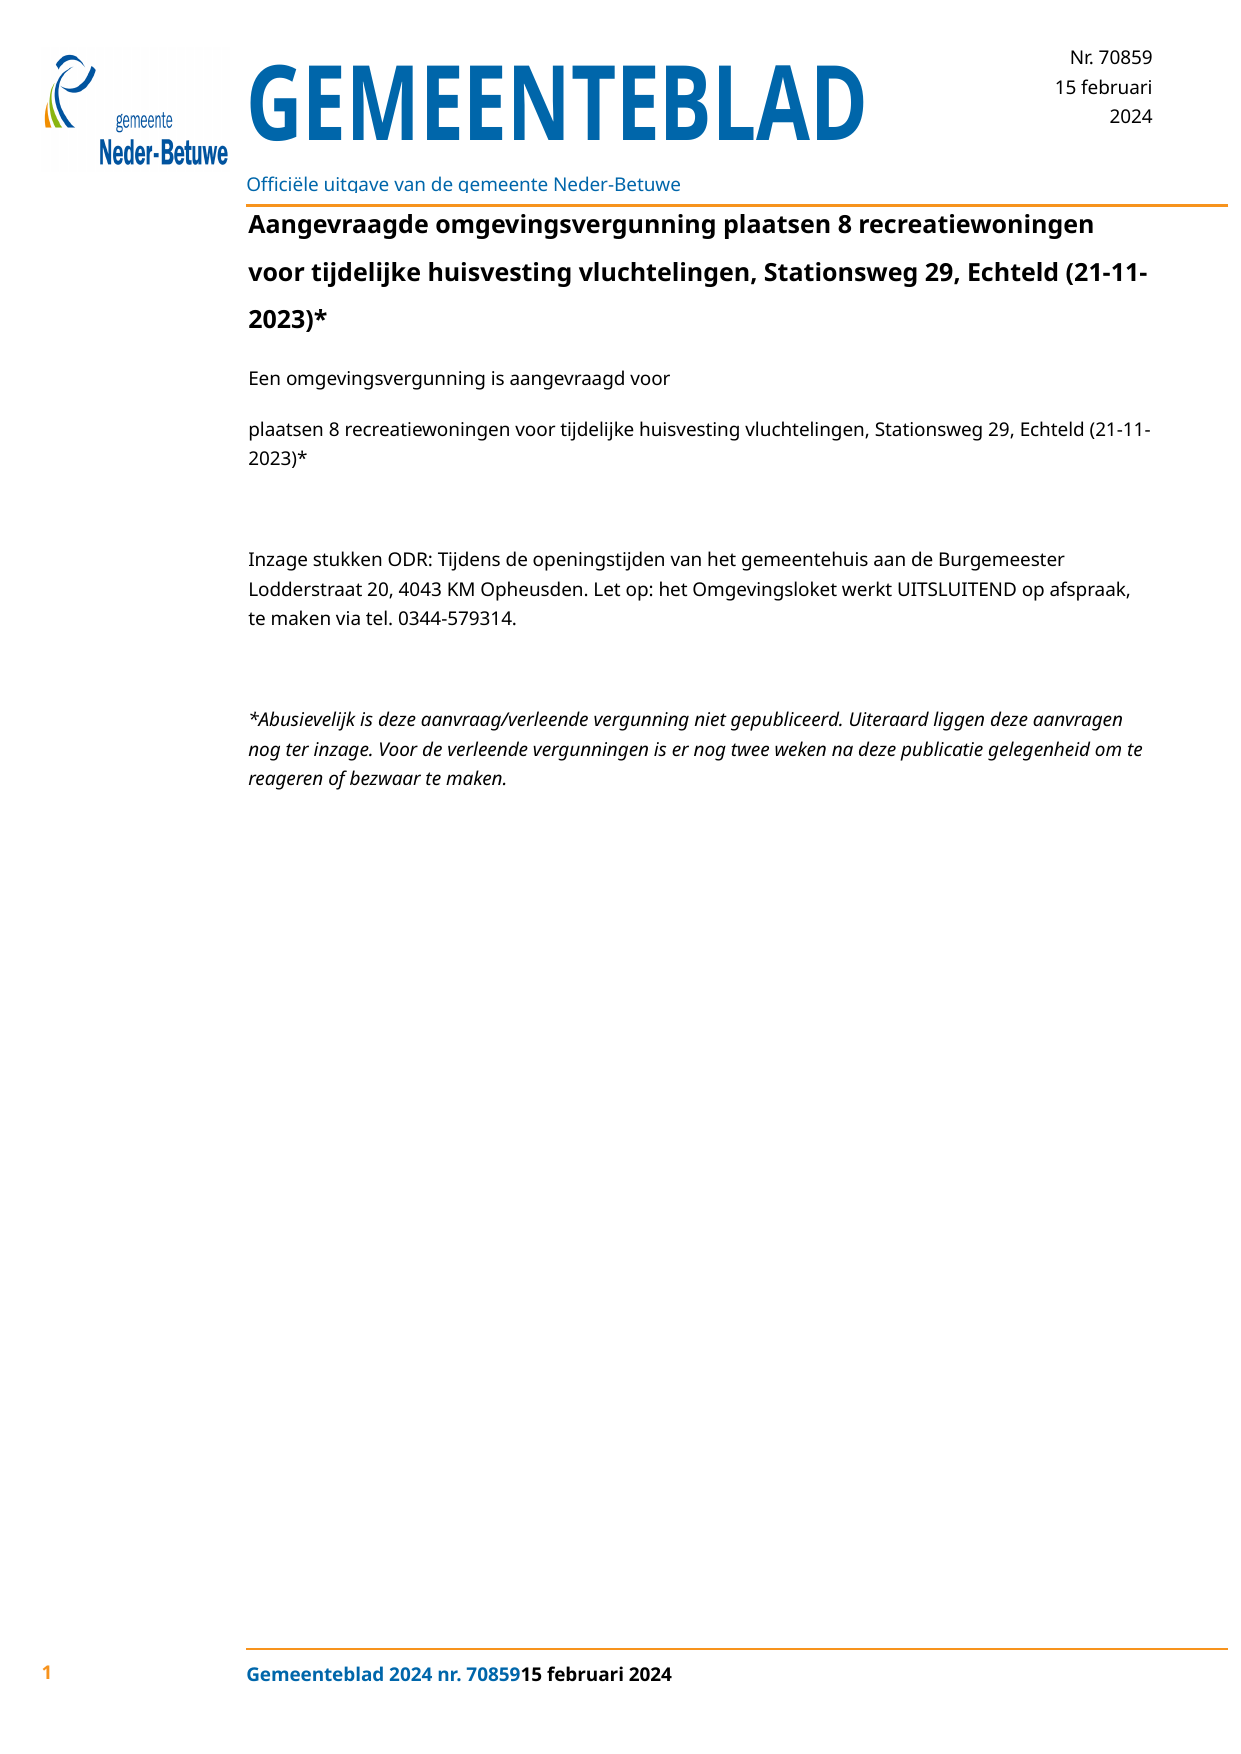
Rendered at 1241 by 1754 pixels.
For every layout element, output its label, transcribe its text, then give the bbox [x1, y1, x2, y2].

text Aangevraagde omgevingsvergunning plaatsen 8 recreatiewoningen voor tijdelijke huisvesting vluchtelingen, Stationsweg 29, Echteld (21-11-2023)* [248, 207, 1152, 336]
text Inzage stukken ODR: Tijdens de openingstijden van het gemeentehuis aan de Burgemeester Lodderstraat 20, 4043 KM Opheusden. Let op: het Omgevingsloket werkt UITSLUITEND op afspraak, te maken via tel. 0344-579314. [248, 546, 1152, 631]
picture [41, 47, 231, 172]
text Een omgevingsvergunning is aangevraagd voor [248, 366, 1152, 391]
text plaatsen 8 recreatiewoningen voor tijdelijke huisvesting vluchtelingen, Stationsweg 29, Echteld (21-11-2023)* [248, 416, 1152, 471]
text *Abusievelijk is deze aanvraag/verleende vergunning niet gepubliceerd. Uiteraard liggen deze aanvragen nog ter inzage. Voor de verleende vergunningen is er nog twee weken na deze publicatie gelegenheid om te reageren of bezwaar te maken. [248, 706, 1152, 791]
